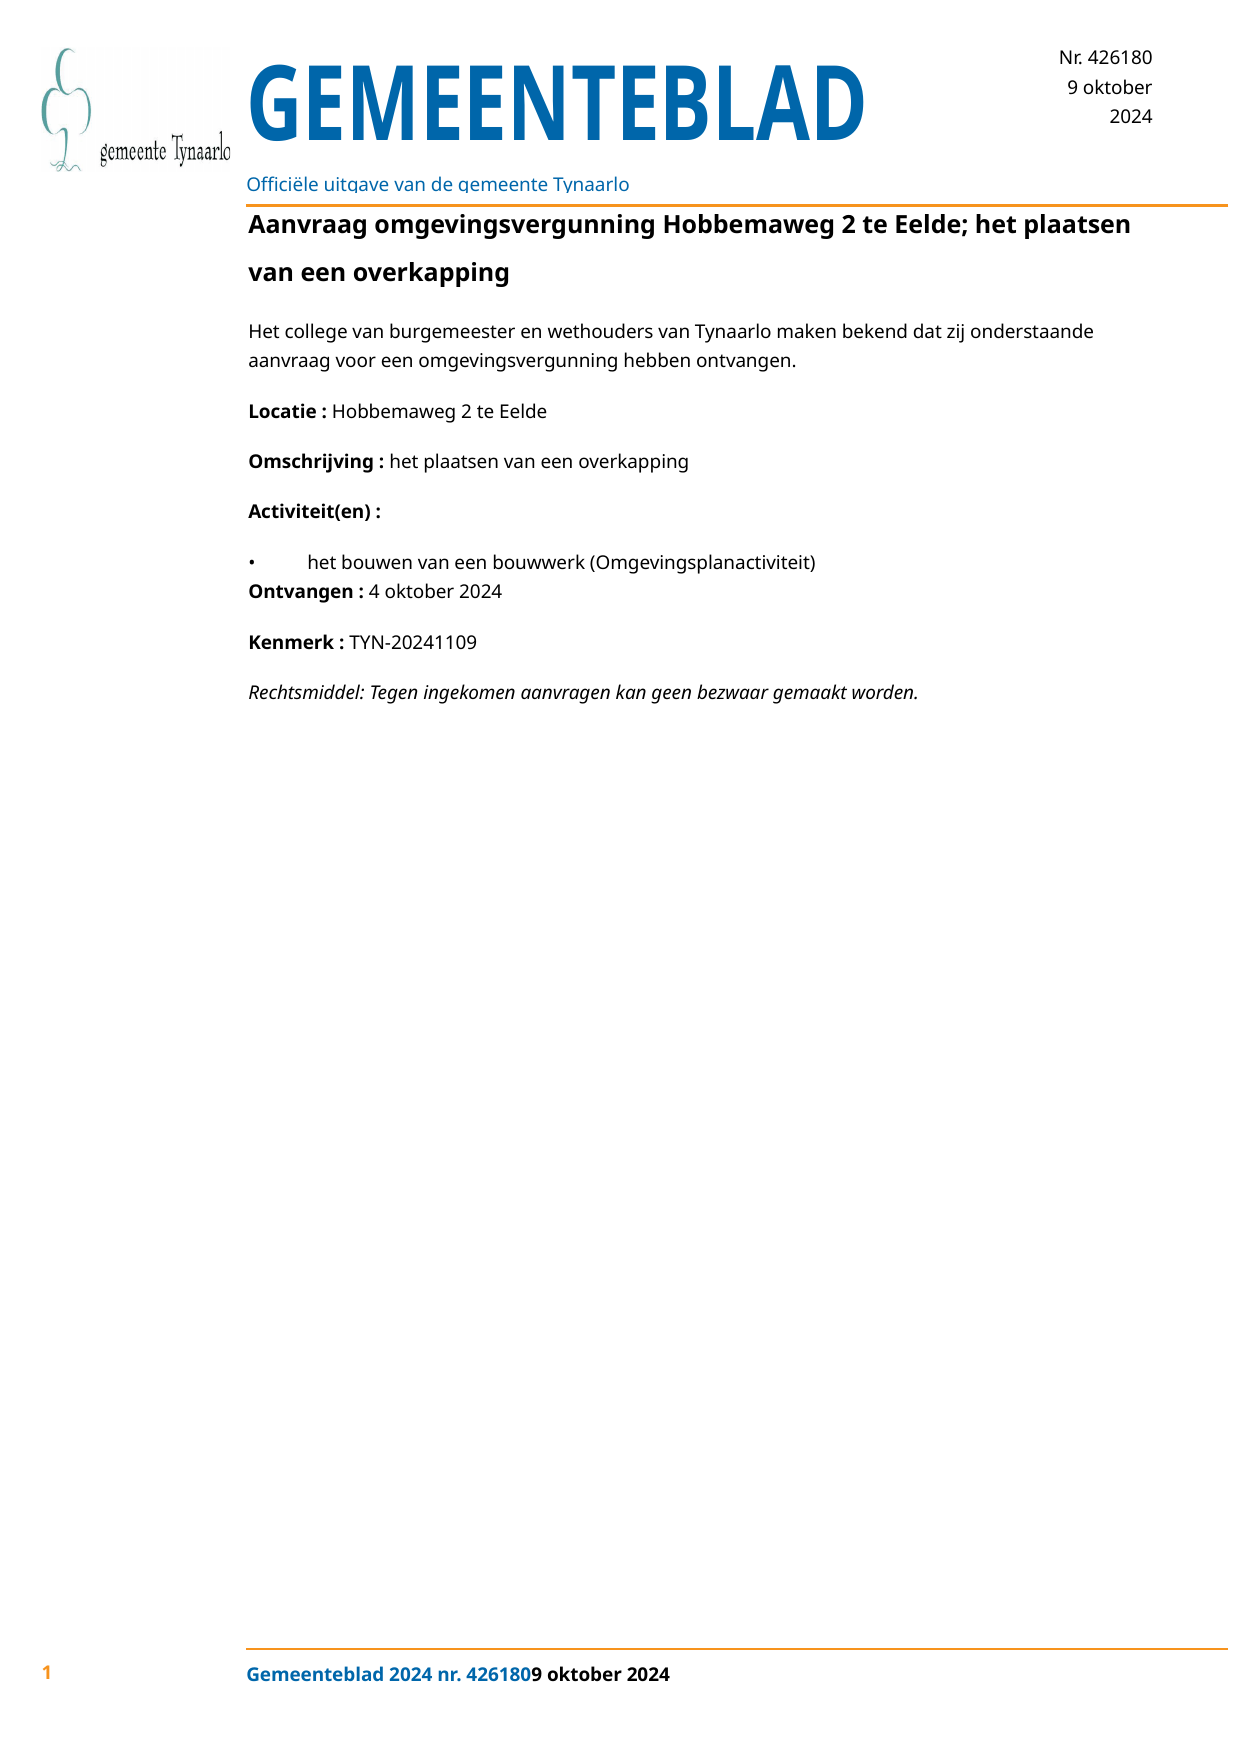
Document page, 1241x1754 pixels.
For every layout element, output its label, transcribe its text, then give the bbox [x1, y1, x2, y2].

text Omschrijving : het plaatsen van een overkapping [248, 448, 1152, 474]
text Aanvraag omgevingsvergunning Hobbemaweg 2 te Eelde; het plaatsen van een overkapping [248, 207, 1152, 288]
text Het college van burgemeester en wethouders van Tynaarlo maken bekend dat zij onderstaande aanvraag voor een omgevingsvergunning hebben ontvangen. [248, 318, 1152, 373]
text Kenmerk : TYN-20241109 [248, 629, 1152, 655]
text Ontvangen : 4 oktober 2024 [248, 579, 1152, 604]
list het bouwen van een bouwwerk (Omgevingsplanactiviteit) [248, 549, 1152, 575]
picture [41, 47, 231, 172]
text Activiteit(en) : [248, 499, 1152, 524]
text Locatie : Hobbemaweg 2 te Eelde [248, 398, 1152, 424]
text Rechtsmiddel: Tegen ingekomen aanvragen kan geen bezwaar gemaakt worden. [248, 679, 1152, 705]
